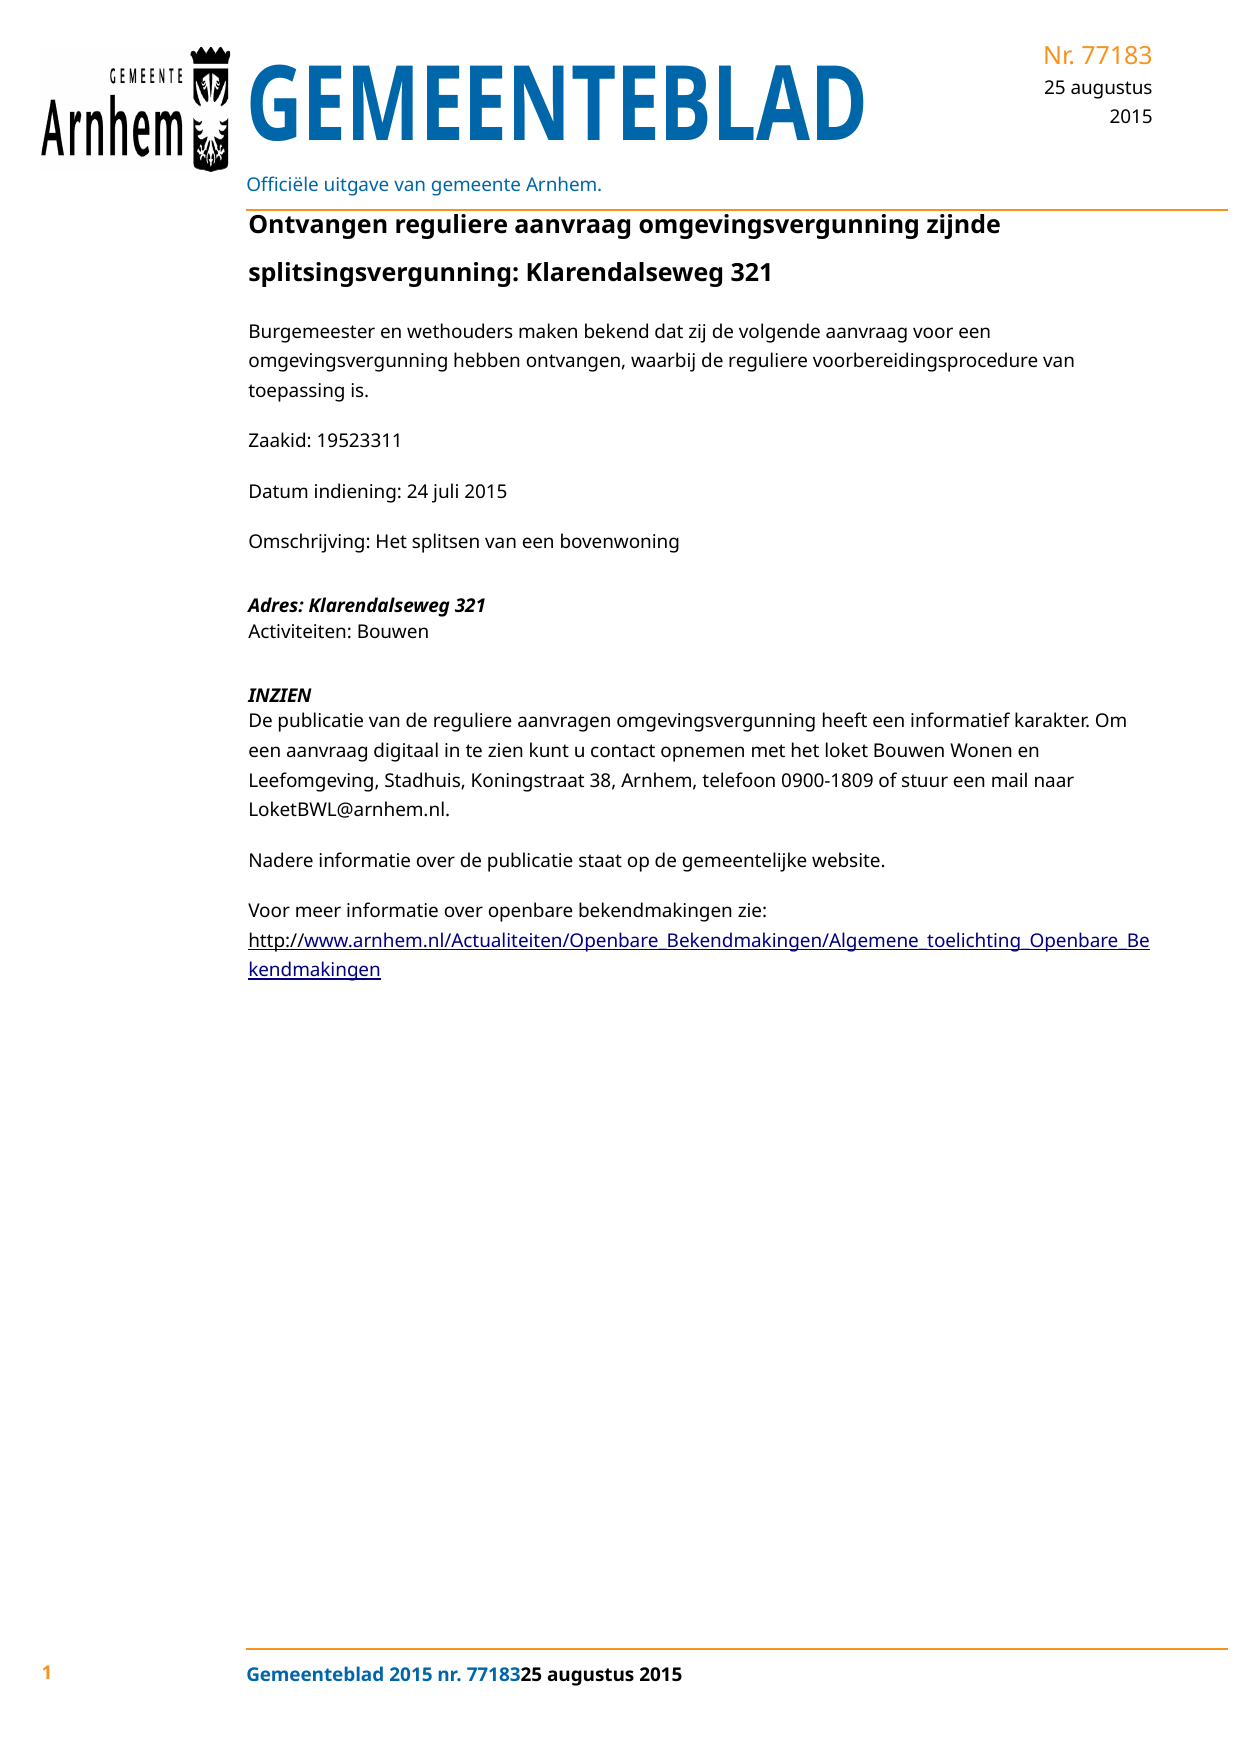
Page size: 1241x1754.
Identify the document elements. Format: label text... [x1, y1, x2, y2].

text INZIEN [248, 682, 1152, 708]
text De publicatie van de reguliere aanvragen omgevingsvergunning heeft een informatief karakter. Om een aanvraag digitaal in te zien kunt u contact opnemen met het loket Bouwen Wonen en Leefomgeving, Stadhuis, Koningstraat 38, Arnhem, telefoon 0900-1809 of stuur een mail naar LoketBWL@arnhem.nl. [248, 708, 1152, 822]
text Burgemeester en wethouders maken bekend dat zij de volgende aanvraag voor een omgevingsvergunning hebben ontvangen, waarbij de reguliere voorbereidingsprocedure van toepassing is. [248, 318, 1152, 403]
picture [41, 47, 231, 172]
text Nadere informatie over de publicatie staat op de gemeentelijke website. [248, 847, 1152, 873]
text Ontvangen reguliere aanvraag omgevingsvergunning zijnde splitsingsvergunning: Klarendalseweg 321 [248, 211, 1152, 288]
text Datum indiening: 24 juli 2015 [248, 478, 1152, 504]
text Omschrijving: Het splitsen van een bovenwoning [248, 528, 1152, 554]
text Adres: Klarendalseweg 321 [248, 592, 1152, 618]
text Activiteiten: Bouwen [248, 618, 1152, 644]
text Voor meer informatie over openbare bekendmakingen zie: http://www.arnhem.nl/Actualiteiten/Openbare_Bekendmakingen/Algemene_toelichting_Openbare_Bekendmakingen [248, 897, 1152, 982]
text Zaakid: 19523311 [248, 427, 1152, 453]
